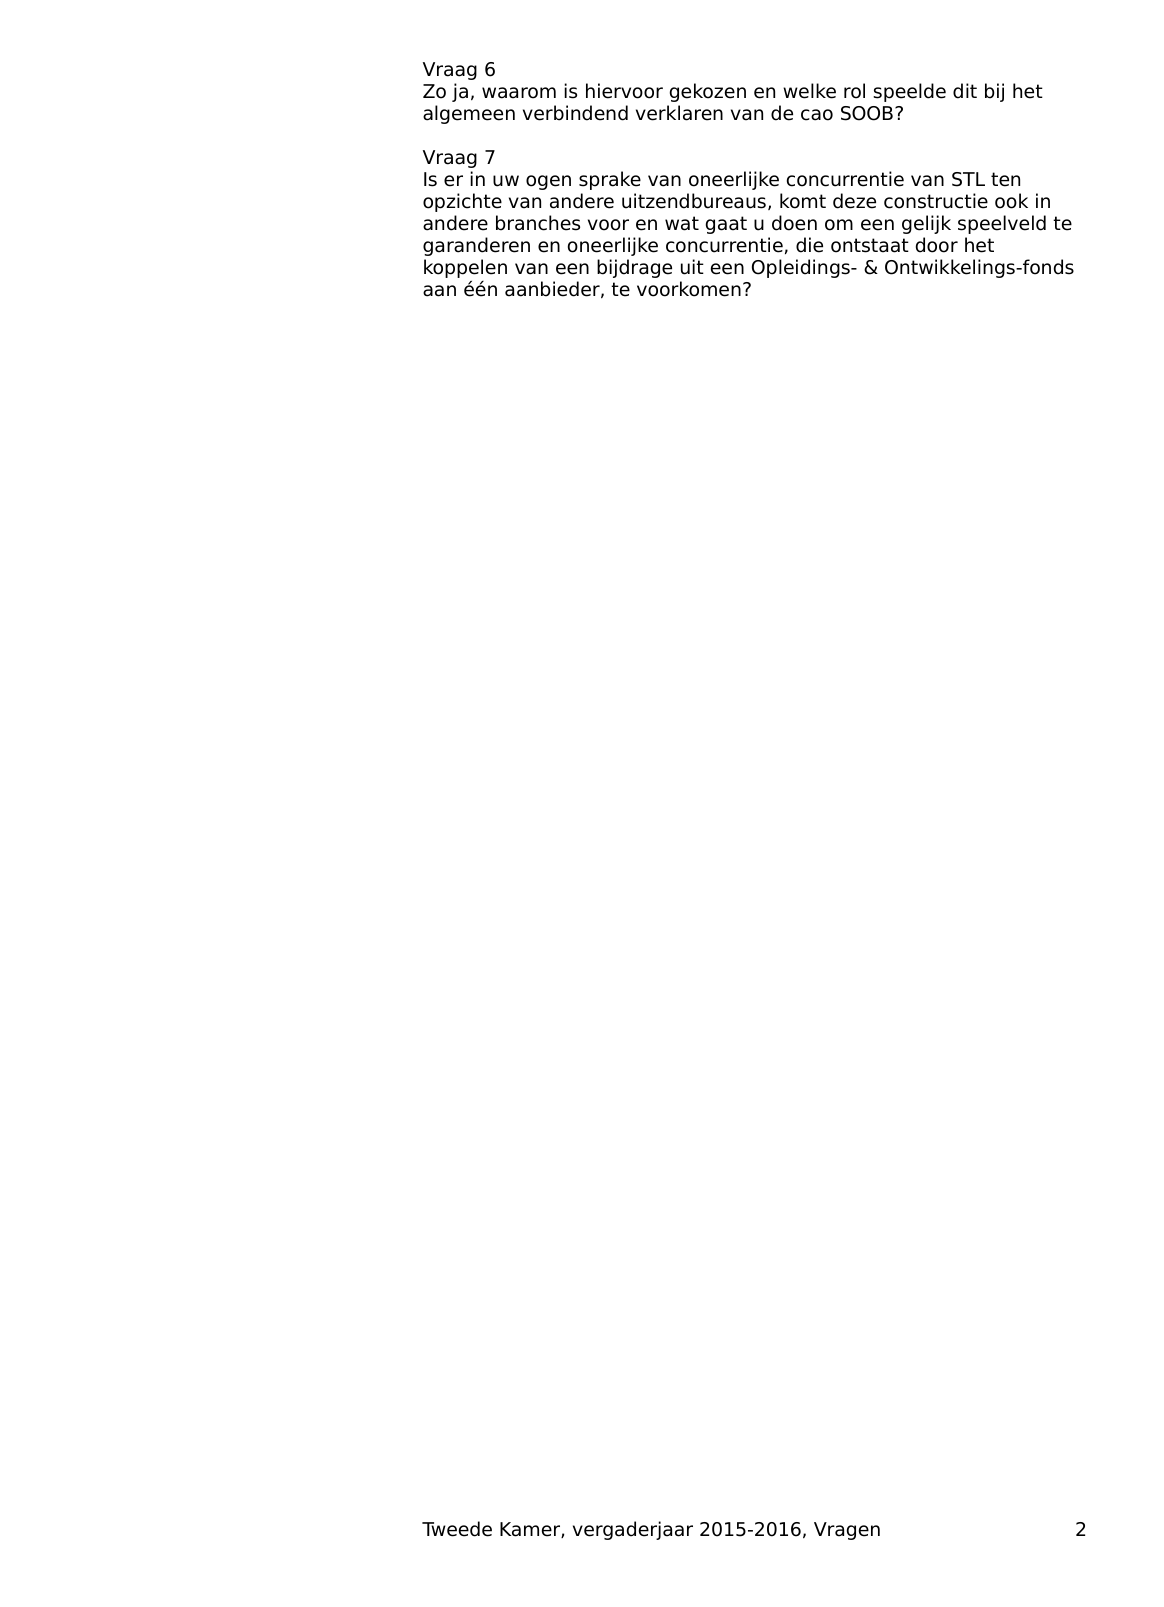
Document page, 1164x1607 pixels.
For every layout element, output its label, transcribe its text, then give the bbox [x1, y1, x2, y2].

text Vraag 6 [422, 59, 1087, 81]
text Zo ja, waarom is hiervoor gekozen en welke rol speelde dit bij het algemeen verbindend verklaren van de cao SOOB? [422, 81, 1087, 125]
text Vraag 7 [422, 147, 1087, 169]
text Is er in uw ogen sprake van oneerlijke concurrentie van STL ten opzichte van andere uitzendbureaus, komt deze constructie ook in andere branches voor en wat gaat u doen om een gelijk speelveld te garanderen en oneerlijke concurrentie, die ontstaat door het koppelen van een bijdrage uit een Opleidings- & Ontwikkelings-fonds aan één aanbieder, te voorkomen? [422, 169, 1087, 301]
